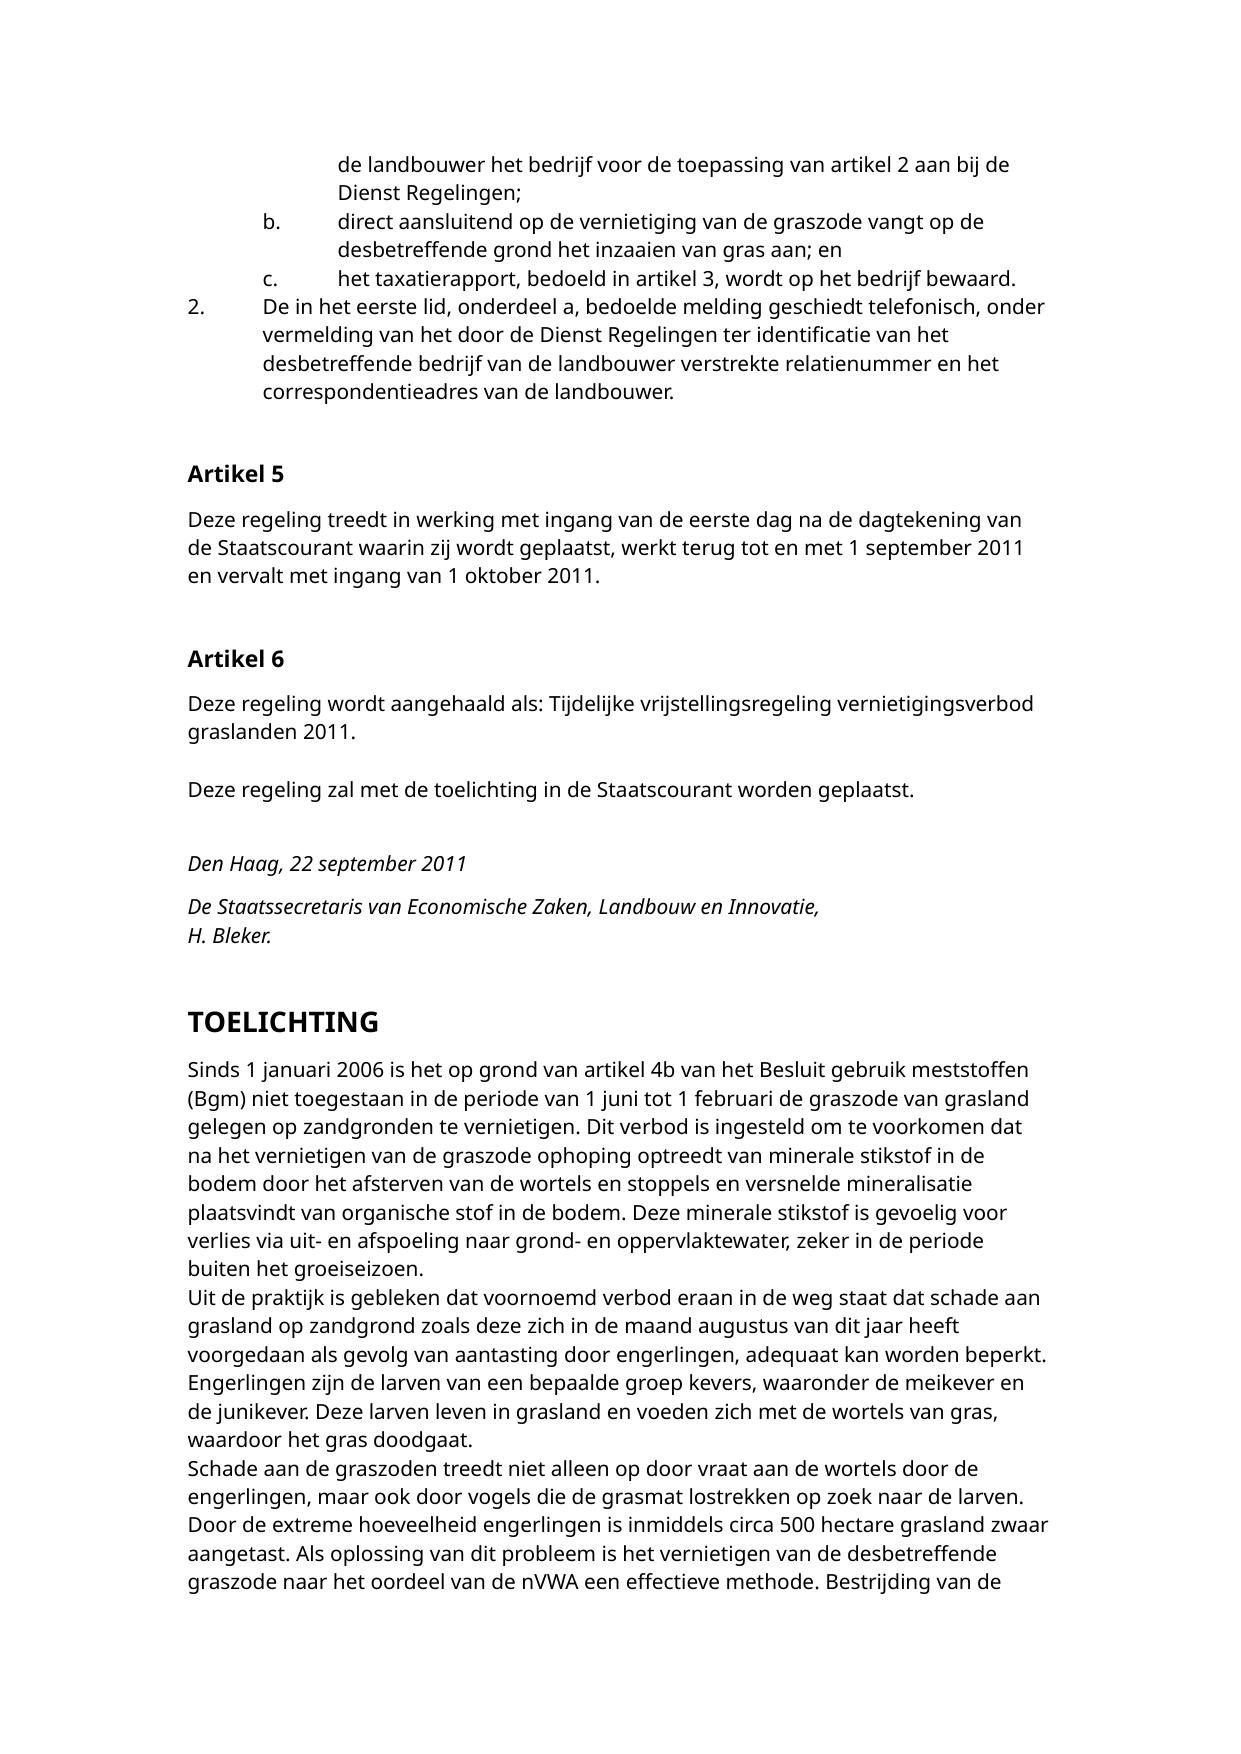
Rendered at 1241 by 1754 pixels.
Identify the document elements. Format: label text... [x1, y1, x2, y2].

text Schade aan de graszoden treedt niet alleen op door vraat aan de wortels door de engerlingen, maar ook door vogels die de grasmat lostrekken op zoek naar de larven. Door de extreme hoeveelheid engerlingen is inmiddels circa 500 hectare grasland zwaar aangetast. Als oplossing van dit probleem is het vernietigen van de desbetreffende graszode naar het oordeel van de nVWA een effectieve methode. Bestrijding van de [187, 1454, 1053, 1596]
text Uit de praktijk is gebleken dat voornoemd verbod eraan in de weg staat dat schade aan grasland op zandgrond zoals deze zich in de maand augustus van dit jaar heeft voorgedaan als gevolg van aantasting door engerlingen, adequaat kan worden beperkt. Engerlingen zijn de larven van een bepaalde groep kevers, waaronder de meikever en de junikever. Deze larven leven in grasland en voeden zich met de wortels van gras, waardoor het gras doodgaat. [187, 1283, 1053, 1454]
list de landbouwer het bedrijf voor de toepassing van artikel 2 aan bij de Dienst Regelingen; [262, 150, 1053, 207]
text De Staatssecretaris van Economische Zaken, Landbouw en Innovatie, [187, 892, 1053, 921]
text Den Haag, 22 september 2011 [187, 849, 1053, 877]
list direct aansluitend op de vernietiging van de graszode vangt op de desbetreffende grond het inzaaien van gras aan; en [262, 207, 1053, 264]
text Deze regeling zal met de toelichting in de Staatscourant worden geplaatst. [187, 776, 1053, 804]
list het taxatierapport, bedoeld in artikel 3, wordt op het bedrijf bewaard. [262, 264, 1053, 292]
subtitle Artikel 6 [187, 642, 1053, 674]
text Sinds 1 januari 2006 is het op grond van artikel 4b van het Besluit gebruik meststoffen (Bgm) niet toegestaan in de periode van 1 juni tot 1 februari de graszode van grasland gelegen op zandgronden te vernietigen. Dit verbod is ingesteld om te voorkomen dat na het vernietigen van de graszode ophoping optreedt van minerale stikstof in de bodem door het afsterven van de wortels en stoppels en versnelde mineralisatie plaatsvindt van organische stof in de bodem. Deze minerale stikstof is gevoelig voor verlies via uit- en afspoeling naar grond- en oppervlaktewater, zeker in de periode buiten het groeiseizoen. [187, 1056, 1053, 1283]
text Deze regeling wordt aangehaald als: Tijdelijke vrijstellingsregeling vernietigingsverbod graslanden 2011. [187, 689, 1053, 746]
text H. Bleker. [187, 921, 1053, 949]
list De in het eerste lid, onderdeel a, bedoelde melding geschiedt telefonisch, onder vermelding van het door de Dienst Regelingen ter identificatie van het desbetreffende bedrijf van de landbouwer verstrekte relatienummer en het correspondentieadres van de landbouwer. [187, 292, 1053, 406]
subtitle Artikel 5 [187, 458, 1053, 490]
subtitle TOELICHTING [187, 1002, 1053, 1041]
text Deze regeling treedt in werking met ingang van de eerste dag na de dagtekening van de Staatscourant waarin zij wordt geplaatst, werkt terug tot en met 1 september 2011 en vervalt met ingang van 1 oktober 2011. [187, 505, 1053, 590]
